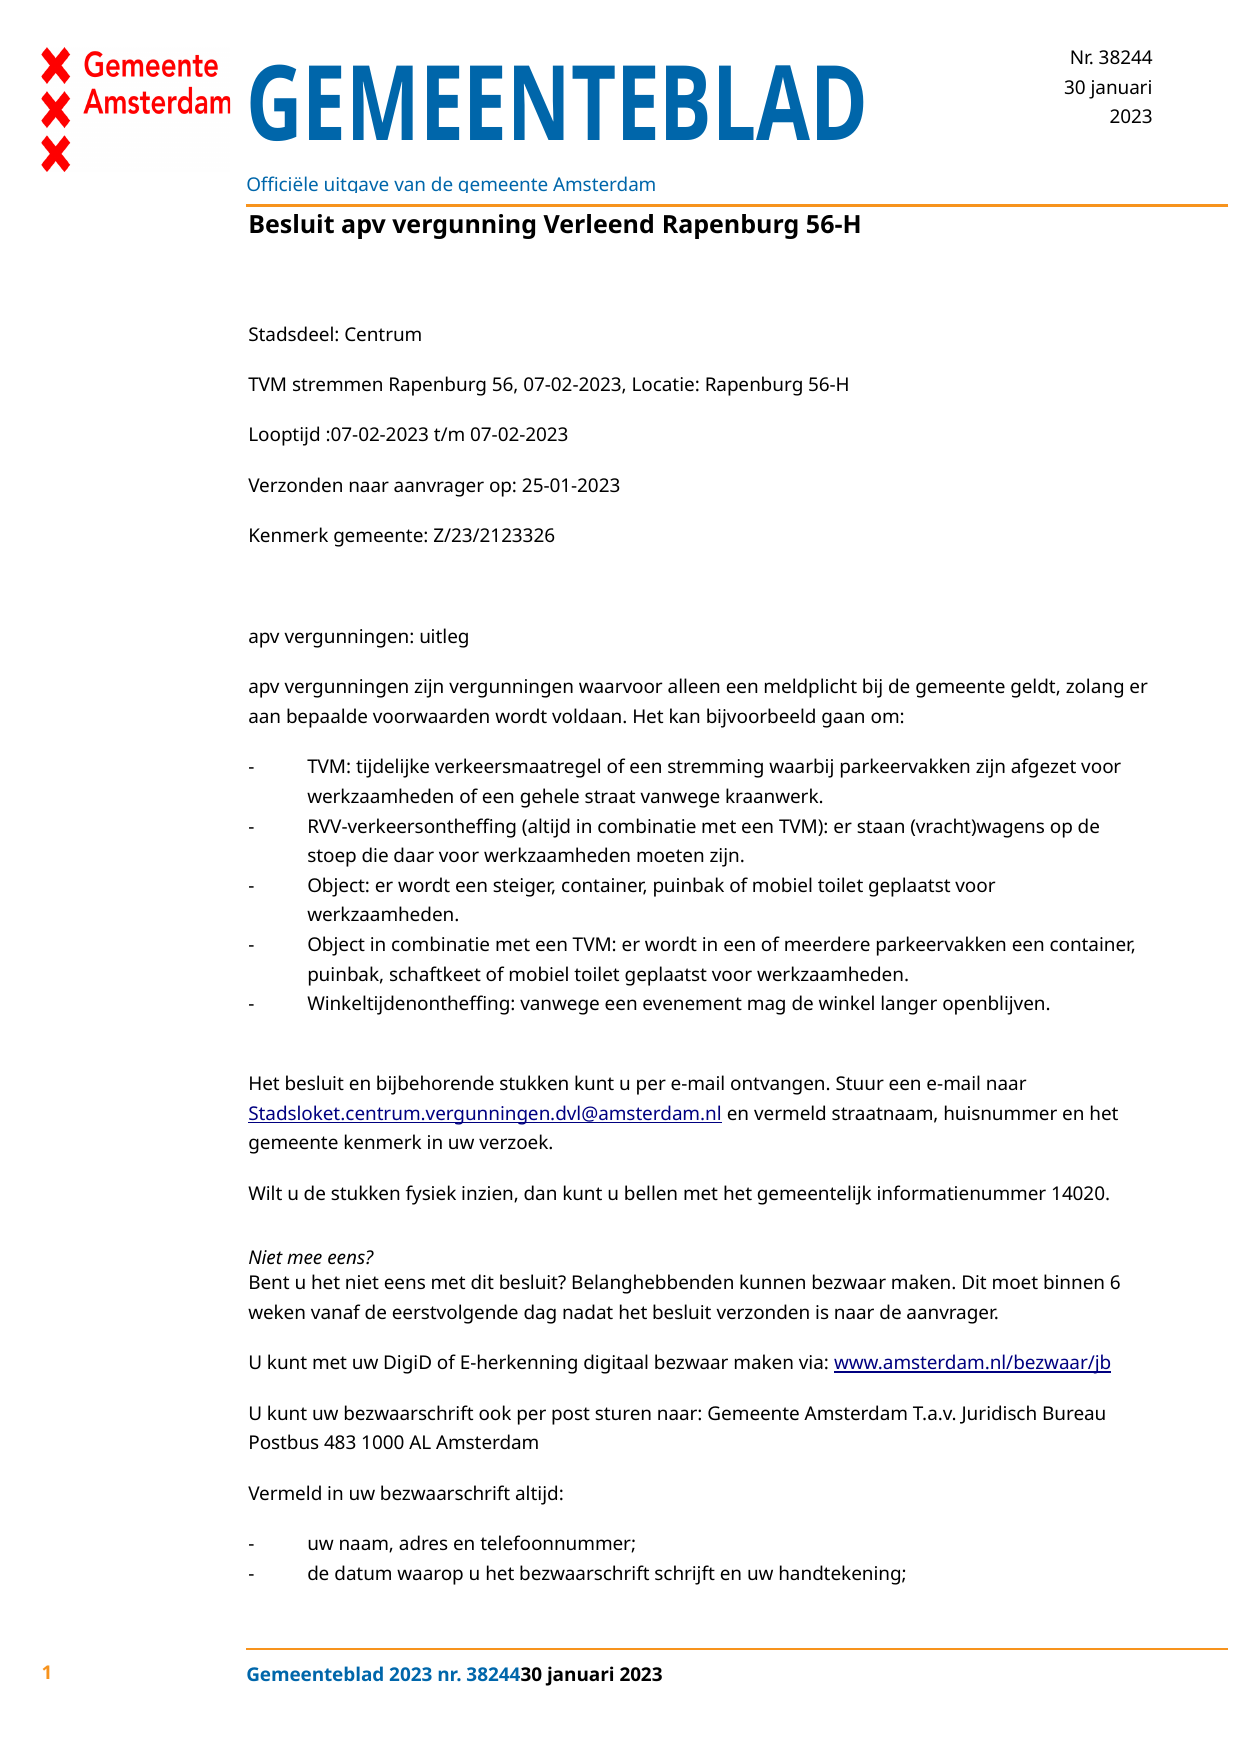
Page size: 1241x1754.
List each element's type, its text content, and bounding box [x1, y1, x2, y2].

text Het besluit en bijbehorende stukken kunt u per e-mail ontvangen. Stuur een e-mail naar Stadsloket.centrum.vergunningen.dvl@amsterdam.nl en vermeld straatnaam, huisnummer en het gemeente kenmerk in uw verzoek. [248, 1070, 1152, 1155]
text Bent u het niet eens met dit besluit? Belanghebbenden kunnen bezwaar maken. Dit moet binnen 6 weken vanaf de eerstvolgende dag nadat het besluit verzonden is naar de aanvrager. [248, 1269, 1152, 1325]
picture [41, 47, 231, 172]
text Vermeld in uw bezwaarschrift altijd: [248, 1480, 1152, 1506]
list TVM: tijdelijke verkeersmaatregel of een stremming waarbij parkeervakken zijn afgezet voor werkzaamheden of een gehele straat vanwege kraanwerk. [248, 754, 1152, 809]
list uw naam, adres en telefoonnummer; [248, 1530, 1152, 1556]
list Winkeltijdenontheffing: vanwege een evenement mag de winkel langer openblijven. [248, 990, 1152, 1016]
text Verzonden naar aanvrager op: 25-01-2023 [248, 472, 1152, 498]
list Object: er wordt een steiger, container, puinbak of mobiel toilet geplaatst voor werkzaamheden. [248, 872, 1152, 927]
text Besluit apv vergunning Verleend Rapenburg 56-H [248, 207, 1152, 241]
text apv vergunningen: uitleg [248, 623, 1152, 649]
text Wilt u de stukken fysiek inzien, dan kunt u bellen met het gemeentelijk informatienummer 14020. [248, 1180, 1152, 1206]
text Looptijd :07-02-2023 t/m 07-02-2023 [248, 422, 1152, 447]
text U kunt met uw DigiD of E-herkenning digitaal bezwaar maken via: www.amsterdam.nl/bezwaar/jb [248, 1349, 1152, 1375]
text Stadsdeel: Centrum [248, 321, 1152, 346]
list Object in combinatie met een TVM: er wordt in een of meerdere parkeervakken een container, puinbak, schaftkeet of mobiel toilet geplaatst voor werkzaamheden. [248, 931, 1152, 986]
text Niet mee eens? [248, 1244, 1152, 1269]
text Kenmerk gemeente: Z/23/2123326 [248, 522, 1152, 548]
list de datum waarop u het bezwaarschrift schrijft en uw handtekening; [248, 1560, 1152, 1586]
list RVV-verkeersontheffing (altijd in combinatie met een TVM): er staan (vracht)wagens op de stoep die daar voor werkzaamheden moeten zijn. [248, 813, 1152, 868]
text U kunt uw bezwaarschrift ook per post sturen naar: Gemeente Amsterdam T.a.v. Juridisch Bureau Postbus 483 1000 AL Amsterdam [248, 1400, 1152, 1455]
text apv vergunningen zijn vergunningen waarvoor alleen een meldplicht bij de gemeente geldt, zolang er aan bepaalde voorwaarden wordt voldaan. Het kan bijvoorbeeld gaan om: [248, 674, 1152, 729]
text TVM stremmen Rapenburg 56, 07-02-2023, Locatie: Rapenburg 56-H [248, 371, 1152, 397]
